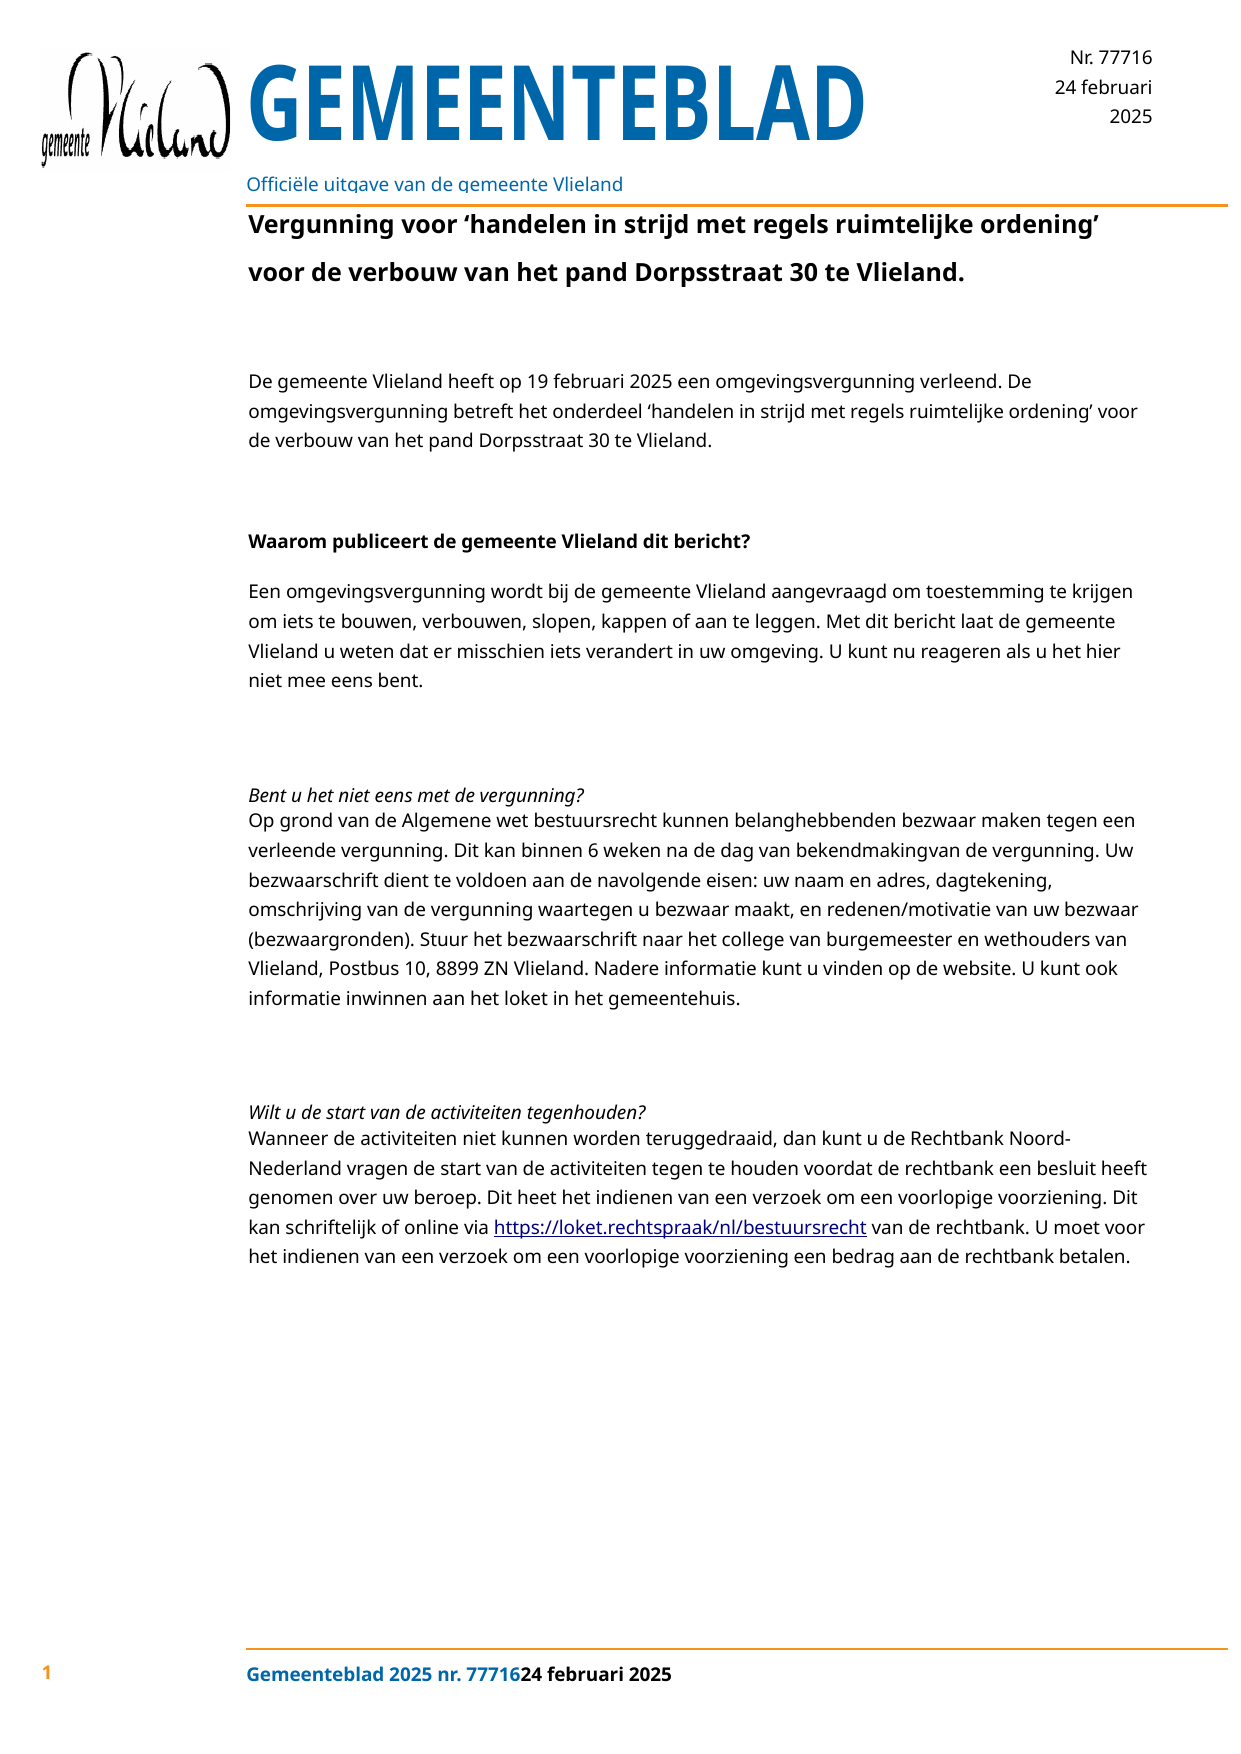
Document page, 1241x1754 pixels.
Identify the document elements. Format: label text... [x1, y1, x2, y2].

text Wilt u de start van de activiteiten tegenhouden? [248, 1099, 1152, 1125]
text Waarom publiceert de gemeente Vlieland dit bericht? [248, 528, 1152, 554]
text De gemeente Vlieland heeft op 19 februari 2025 een omgevingsvergunning verleend. De omgevingsvergunning betreft het onderdeel ‘handelen in strijd met regels ruimtelijke ordening’ voor de verbouw van het pand Dorpsstraat 30 te Vlieland. [248, 368, 1152, 453]
text Vergunning voor ‘handelen in strijd met regels ruimtelijke ordening’ voor de verbouw van het pand Dorpsstraat 30 te Vlieland. [248, 207, 1152, 288]
picture [41, 47, 231, 172]
text Een omgevingsvergunning wordt bij de gemeente Vlieland aangevraagd om toestemming te krijgen om iets te bouwen, verbouwen, slopen, kappen of aan te leggen. Met dit bericht laat de gemeente Vlieland u weten dat er misschien iets verandert in uw omgeving. U kunt nu reageren als u het hier niet mee eens bent. [248, 579, 1152, 693]
text Bent u het niet eens met de vergunning? [248, 782, 1152, 808]
text Op grond van de Algemene wet bestuursrecht kunnen belanghebbenden bezwaar maken tegen een verleende vergunning. Dit kan binnen 6 weken na de dag van bekendmakingvan de vergunning. Uw bezwaarschrift dient te voldoen aan de navolgende eisen: uw naam en adres, dagtekening, omschrijving van de vergunning waartegen u bezwaar maakt, en redenen/motivatie van uw bezwaar (bezwaargronden). Stuur het bezwaarschrift naar het college van burgemeester en wethouders van Vlieland, Postbus 10, 8899 ZN Vlieland. Nadere informatie kunt u vinden op de website. U kunt ook informatie inwinnen aan het loket in het gemeentehuis. [248, 808, 1152, 1011]
text Wanneer de activiteiten niet kunnen worden teruggedraaid, dan kunt u de Rechtbank Noord-Nederland vragen de start van de activiteiten tegen te houden voordat de rechtbank een besluit heeft genomen over uw beroep. Dit heet het indienen van een verzoek om een voorlopige voorziening. Dit kan schriftelijk of online via https://loket.rechtspraak/nl/bestuursrecht van de rechtbank. U moet voor het indienen van een verzoek om een voorlopige voorziening een bedrag aan de rechtbank betalen. [248, 1125, 1152, 1269]
